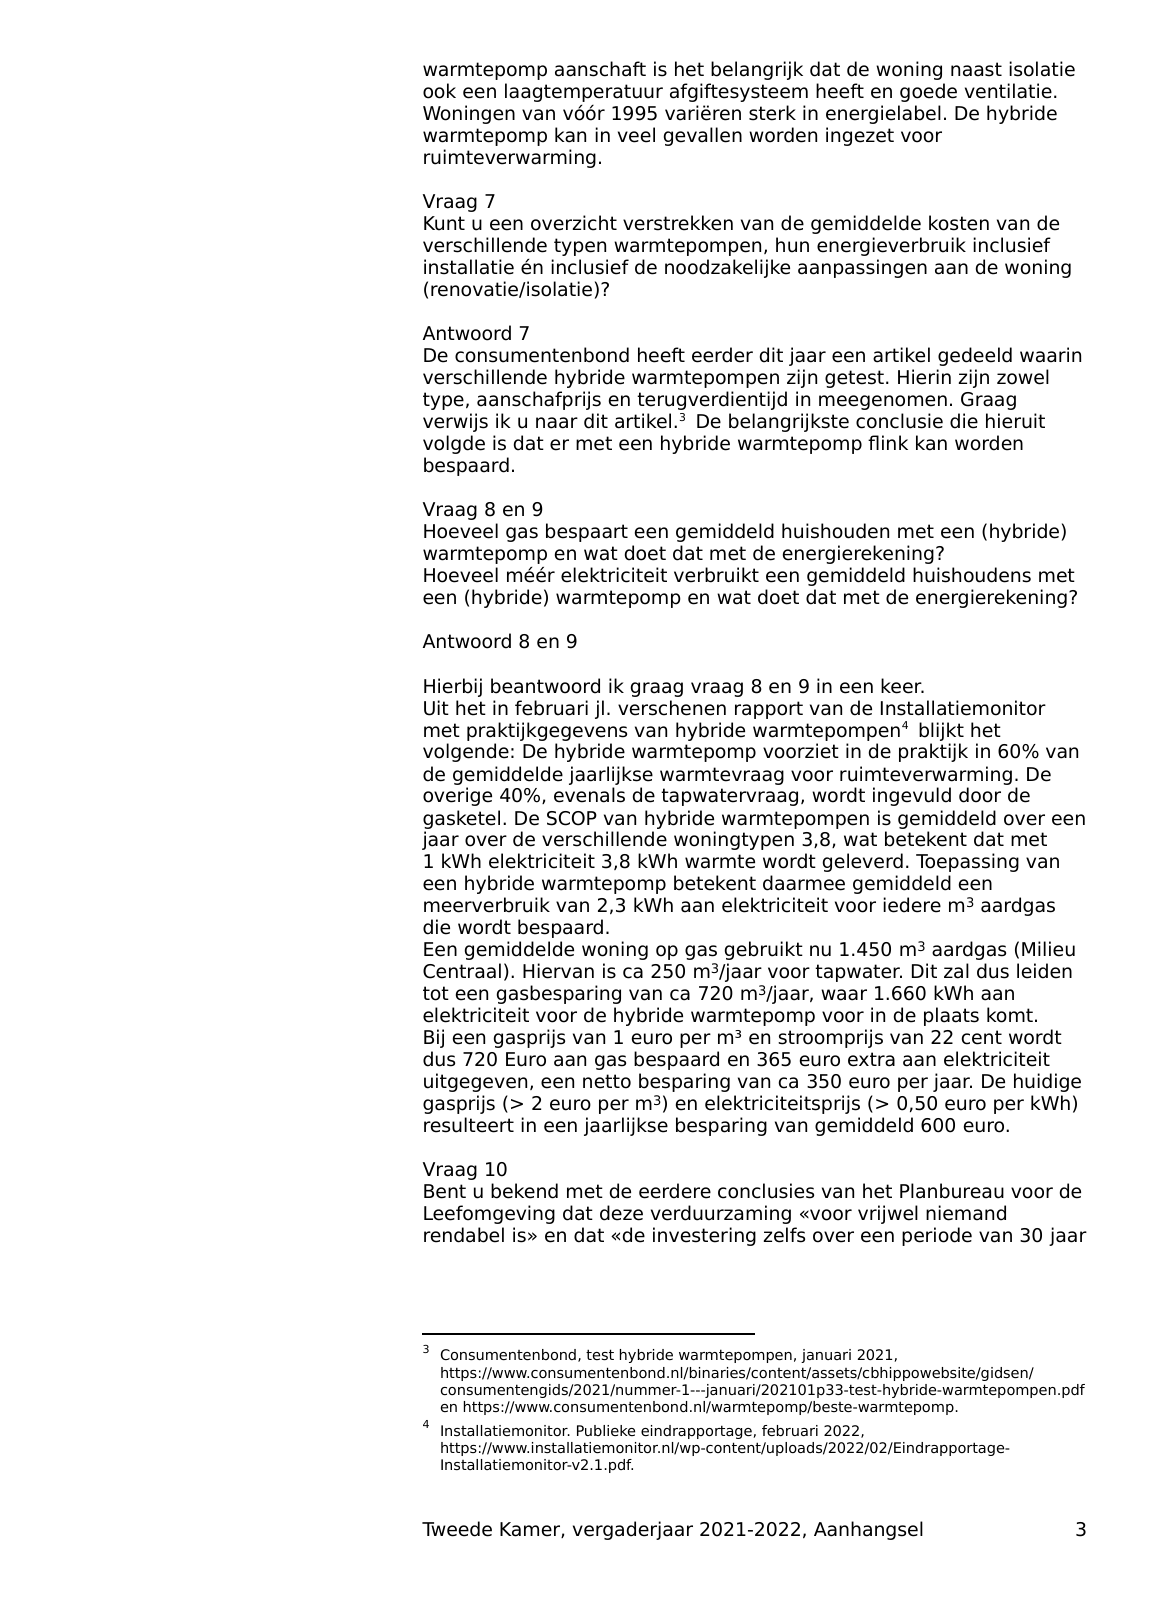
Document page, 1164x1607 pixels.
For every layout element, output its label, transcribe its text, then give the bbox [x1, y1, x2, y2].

text Vraag 7 [422, 191, 1087, 213]
text warmtepomp aanschaft is het belangrijk dat de woning naast isolatie ook een laagtemperatuur afgiftesysteem heeft en goede ventilatie. Woningen van vóór 1995 variëren sterk in energielabel. De hybride warmtepomp kan in veel gevallen worden ingezet voor ruimteverwarming. [422, 59, 1087, 169]
text Bent u bekend met de eerdere conclusies van het Planbureau voor de Leefomgeving dat deze verduurzaming «voor vrijwel niemand rendabel is» en dat «de investering zelfs over een periode van 30 jaar [422, 1181, 1087, 1247]
text De consumentenbond heeft eerder dit jaar een artikel gedeeld waarin verschillende hybride warmtepompen zijn getest. Hierin zijn zowel type, aanschafprijs en terugverdientijd in meegenomen. Graag verwijs ik u naar dit artikel. De belangrijkste conclusie die hieruit volgde is dat er met een hybride warmtepomp flink kan worden bespaard. [422, 345, 1087, 477]
text Hoeveel gas bespaart een gemiddeld huishouden met een (hybride) warmtepomp en wat doet dat met de energierekening? [422, 521, 1087, 565]
text Uit het in februari jl. verschenen rapport van de Installatiemonitor met praktijkgegevens van hybride warmtepompen blijkt het volgende: De hybride warmtepomp voorziet in de praktijk in 60% van de gemiddelde jaarlijkse warmtevraag voor ruimteverwarming. De overige 40%, evenals de tapwatervraag, wordt ingevuld door de gasketel. De SCOP van hybride warmtepompen is gemiddeld over een jaar over de verschillende woningtypen 3,8, wat betekent dat met 1 kWh elektriciteit 3,8 kWh warmte wordt geleverd. Toepassing van een hybride warmtepomp betekent daarmee gemiddeld een meerverbruik van 2,3 kWh aan elektriciteit voor iedere m3 aardgas die wordt bespaard. [422, 697, 1087, 939]
text Hierbij beantwoord ik graag vraag 8 en 9 in een keer. [422, 676, 1087, 697]
text Antwoord 8 en 9 [422, 631, 1087, 653]
text Vraag 8 en 9 [422, 499, 1087, 521]
text Kunt u een overzicht verstrekken van de gemiddelde kosten van de verschillende typen warmtepompen, hun energieverbruik inclusief installatie én inclusief de noodzakelijke aanpassingen aan de woning (renovatie/isolatie)? [422, 213, 1087, 301]
text Antwoord 7 [422, 323, 1087, 345]
text Een gemiddelde woning op gas gebruikt nu 1.450 m3 aardgas (Milieu Centraal). Hiervan is ca 250 m3/jaar voor tapwater. Dit zal dus leiden tot een gasbesparing van ca 720 m3/jaar, waar 1.660 kWh aan elektriciteit voor de hybride warmtepomp voor in de plaats komt. [422, 939, 1087, 1027]
text Hoeveel méér elektriciteit verbruikt een gemiddeld huishoudens met een (hybride) warmtepomp en wat doet dat met de energierekening? [422, 565, 1087, 609]
text Vraag 10 [422, 1159, 1087, 1181]
text Bij een gasprijs van 1 euro per m³ en stroomprijs van 22 cent wordt dus 720 Euro aan gas bespaard en 365 euro extra aan elektriciteit uitgegeven, een netto besparing van ca 350 euro per jaar. De huidige gasprijs (> 2 euro per m3) en elektriciteitsprijs (> 0,50 euro per kWh) resulteert in een jaarlijkse besparing van gemiddeld 600 euro. [422, 1027, 1087, 1137]
text Installatiemonitor. Publieke eindrapportage, februari 2022, https://www.installatiemonitor.nl/wp-content/uploads/2022/02/Eindrapportage-Installatiemonitor-v2.1.pdf. [422, 1418, 1087, 1474]
text Consumentenbond, test hybride warmtepompen, januari 2021, https://www.consumentenbond.nl/binaries/content/assets/cbhippowebsite/gidsen/consumentengids/2021/nummer-1---januari/202101p33-test-hybride-warmtepompen.pdf en https://www.consumentenbond.nl/warmtepomp/beste-warmtepomp. [422, 1343, 1087, 1416]
